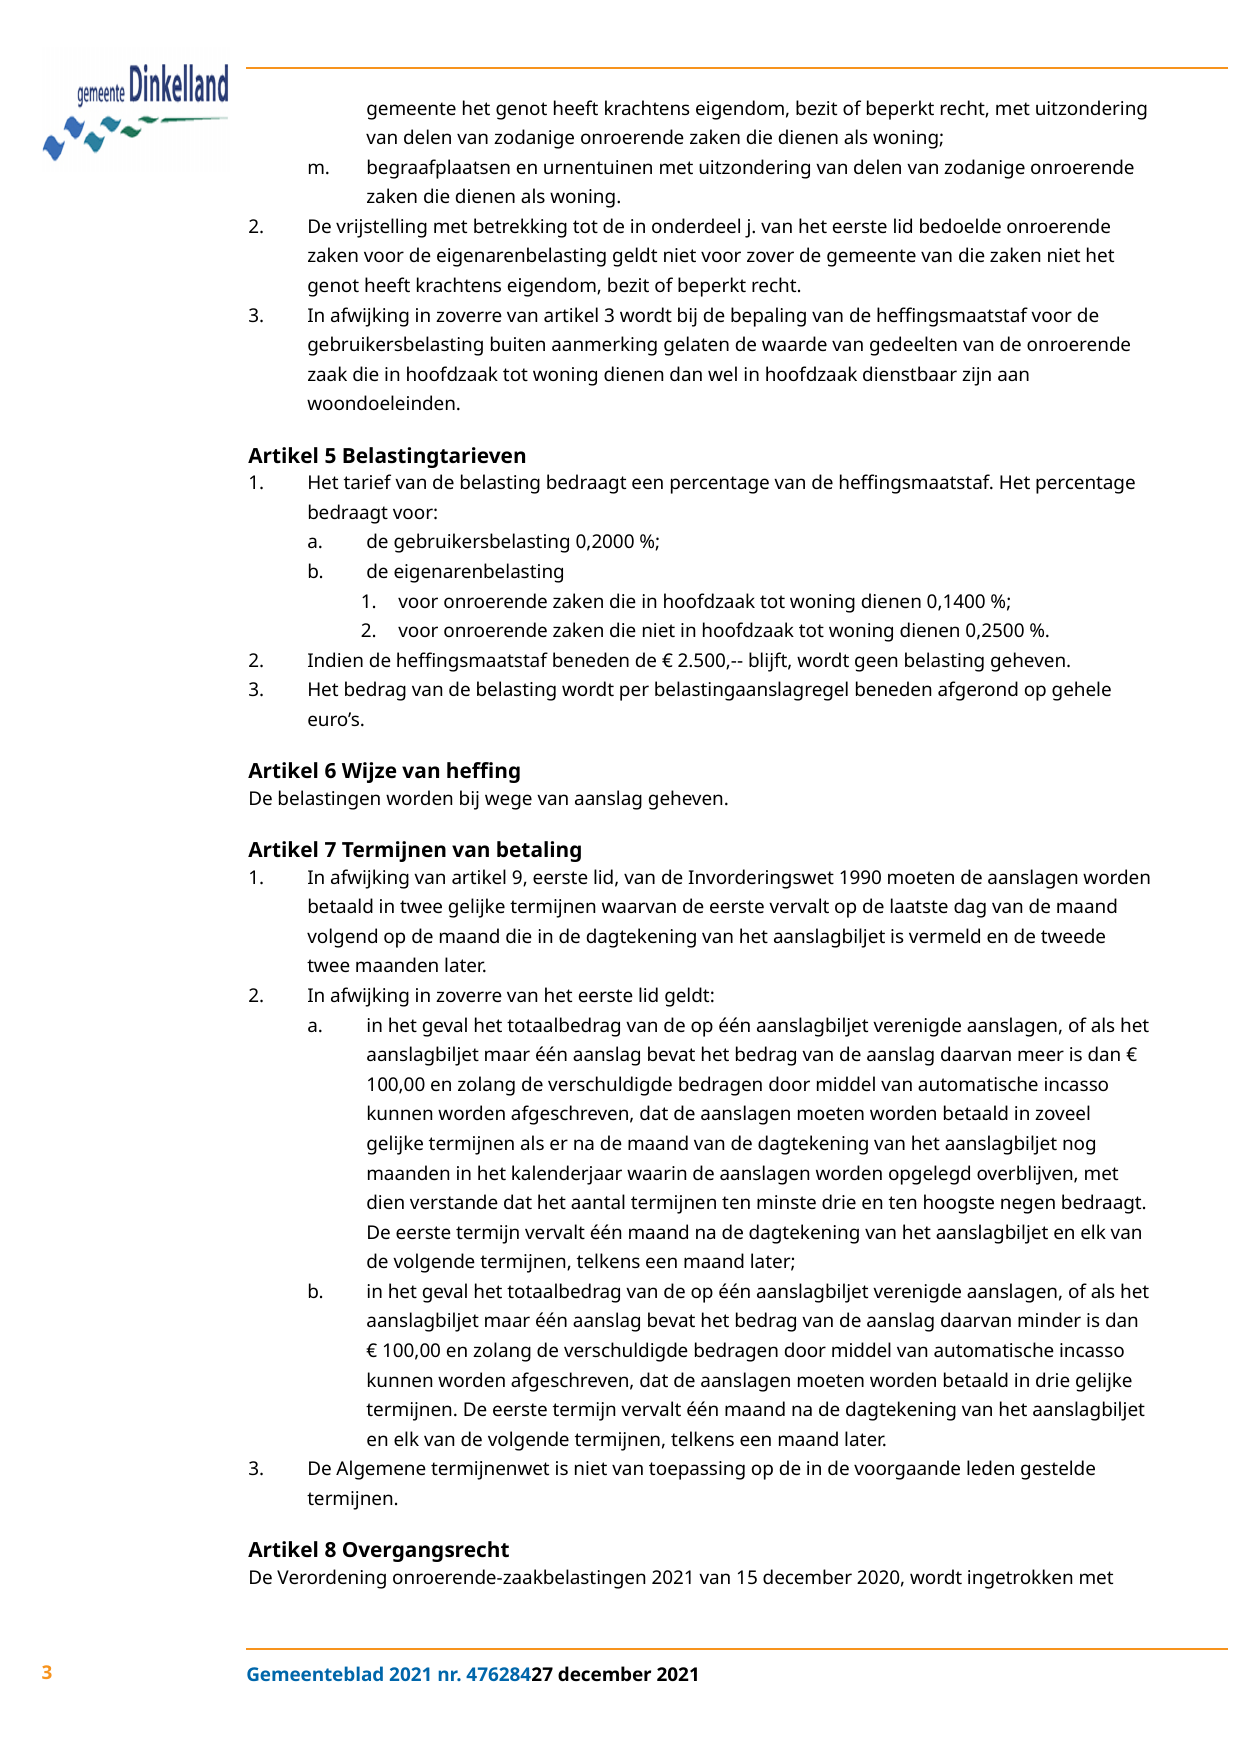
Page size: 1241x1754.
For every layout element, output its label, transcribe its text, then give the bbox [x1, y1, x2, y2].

list Indien de heffingsmaatstaf beneden de € 2.500,-- blijft, wordt geen belasting geheven. [248, 647, 1152, 673]
list In afwijking van artikel 9, eerste lid, van de Invorderingswet 1990 moeten de aanslagen worden betaald in twee gelijke termijnen waarvan de eerste vervalt op de laatste dag van de maand volgend op de maand die in de dagtekening van het aanslagbiljet is vermeld en de tweede twee maanden later. [248, 864, 1152, 978]
list de eigenarenbelasting [307, 558, 1152, 584]
text Artikel 6 Wijze van heffing [248, 757, 1152, 785]
text Artikel 8 Overgangsrecht [248, 1536, 1152, 1564]
list de gebruikersbelasting 0,2000 %; [307, 529, 1152, 554]
list In afwijking in zoverre van artikel 3 wordt bij de bepaling van de heffingsmaatstaf voor de gebruikersbelasting buiten aanmerking gelaten de waarde van gedeelten van de onroerende zaak die in hoofdzaak tot woning dienen dan wel in hoofdzaak dienstbaar zijn aan woondoeleinden. [248, 302, 1152, 416]
list De Algemene termijnenwet is niet van toepassing op de in de voorgaande leden gestelde termijnen. [248, 1456, 1152, 1511]
list De vrijstelling met betrekking tot de in onderdeel j. van het eerste lid bedoelde onroerende zaken voor de eigenarenbelasting geldt niet voor zover de gemeente van die zaken niet het genot heeft krachtens eigendom, bezit of beperkt recht. [248, 213, 1152, 298]
list In afwijking in zoverre van het eerste lid geldt: [248, 982, 1152, 1008]
list voor onroerende zaken die niet in hoofdzaak tot woning dienen 0,2500 %. [361, 617, 1152, 643]
list in het geval het totaalbedrag van de op één aanslagbiljet verenigde aanslagen, of als het aanslagbiljet maar één aanslag bevat het bedrag van de aanslag daarvan minder is dan € 100,00 en zolang de verschuldigde bedragen door middel van automatische incasso kunnen worden afgeschreven, dat de aanslagen moeten worden betaald in drie gelijke termijnen. De eerste termijn vervalt één maand na de dagtekening van het aanslagbiljet en elk van de volgende termijnen, telkens een maand later. [307, 1278, 1152, 1452]
text Artikel 7 Termijnen van betaling [248, 835, 1152, 864]
list voor onroerende zaken die in hoofdzaak tot woning dienen 0,1400 %; [361, 588, 1152, 613]
list gemeente het genot heeft krachtens eigendom, bezit of beperkt recht, met uitzondering van delen van zodanige onroerende zaken die dienen als woning; [307, 95, 1152, 150]
list Het tarief van de belasting bedraagt een percentage van de heffingsmaatstaf. Het percentage bedraagt voor: [248, 469, 1152, 525]
list Het bedrag van de belasting wordt per belastingaanslagregel beneden afgerond op gehele euro’s. [248, 677, 1152, 732]
text De belastingen worden bij wege van aanslag geheven. [248, 785, 1152, 811]
picture [41, 47, 231, 172]
text De Verordening onroerende-zaakbelastingen 2021 van 15 december 2020, wordt ingetrokken met [248, 1564, 1152, 1590]
list begraafplaatsen en urnentuinen met uitzondering van delen van zodanige onroerende zaken die dienen als woning. [307, 154, 1152, 209]
text Artikel 5 Belastingtarieven [248, 441, 1152, 469]
list in het geval het totaalbedrag van de op één aanslagbiljet verenigde aanslagen, of als het aanslagbiljet maar één aanslag bevat het bedrag van de aanslag daarvan meer is dan € 100,00 en zolang de verschuldigde bedragen door middel van automatische incasso kunnen worden afgeschreven, dat de aanslagen moeten worden betaald in zoveel gelijke termijnen als er na de maand van de dagtekening van het aanslagbiljet nog maanden in het kalenderjaar waarin de aanslagen worden opgelegd overblijven, met dien verstande dat het aantal termijnen ten minste drie en ten hoogste negen bedraagt. De eerste termijn vervalt één maand na de dagtekening van het aanslagbiljet en elk van de volgende termijnen, telkens een maand later; [307, 1012, 1152, 1274]
